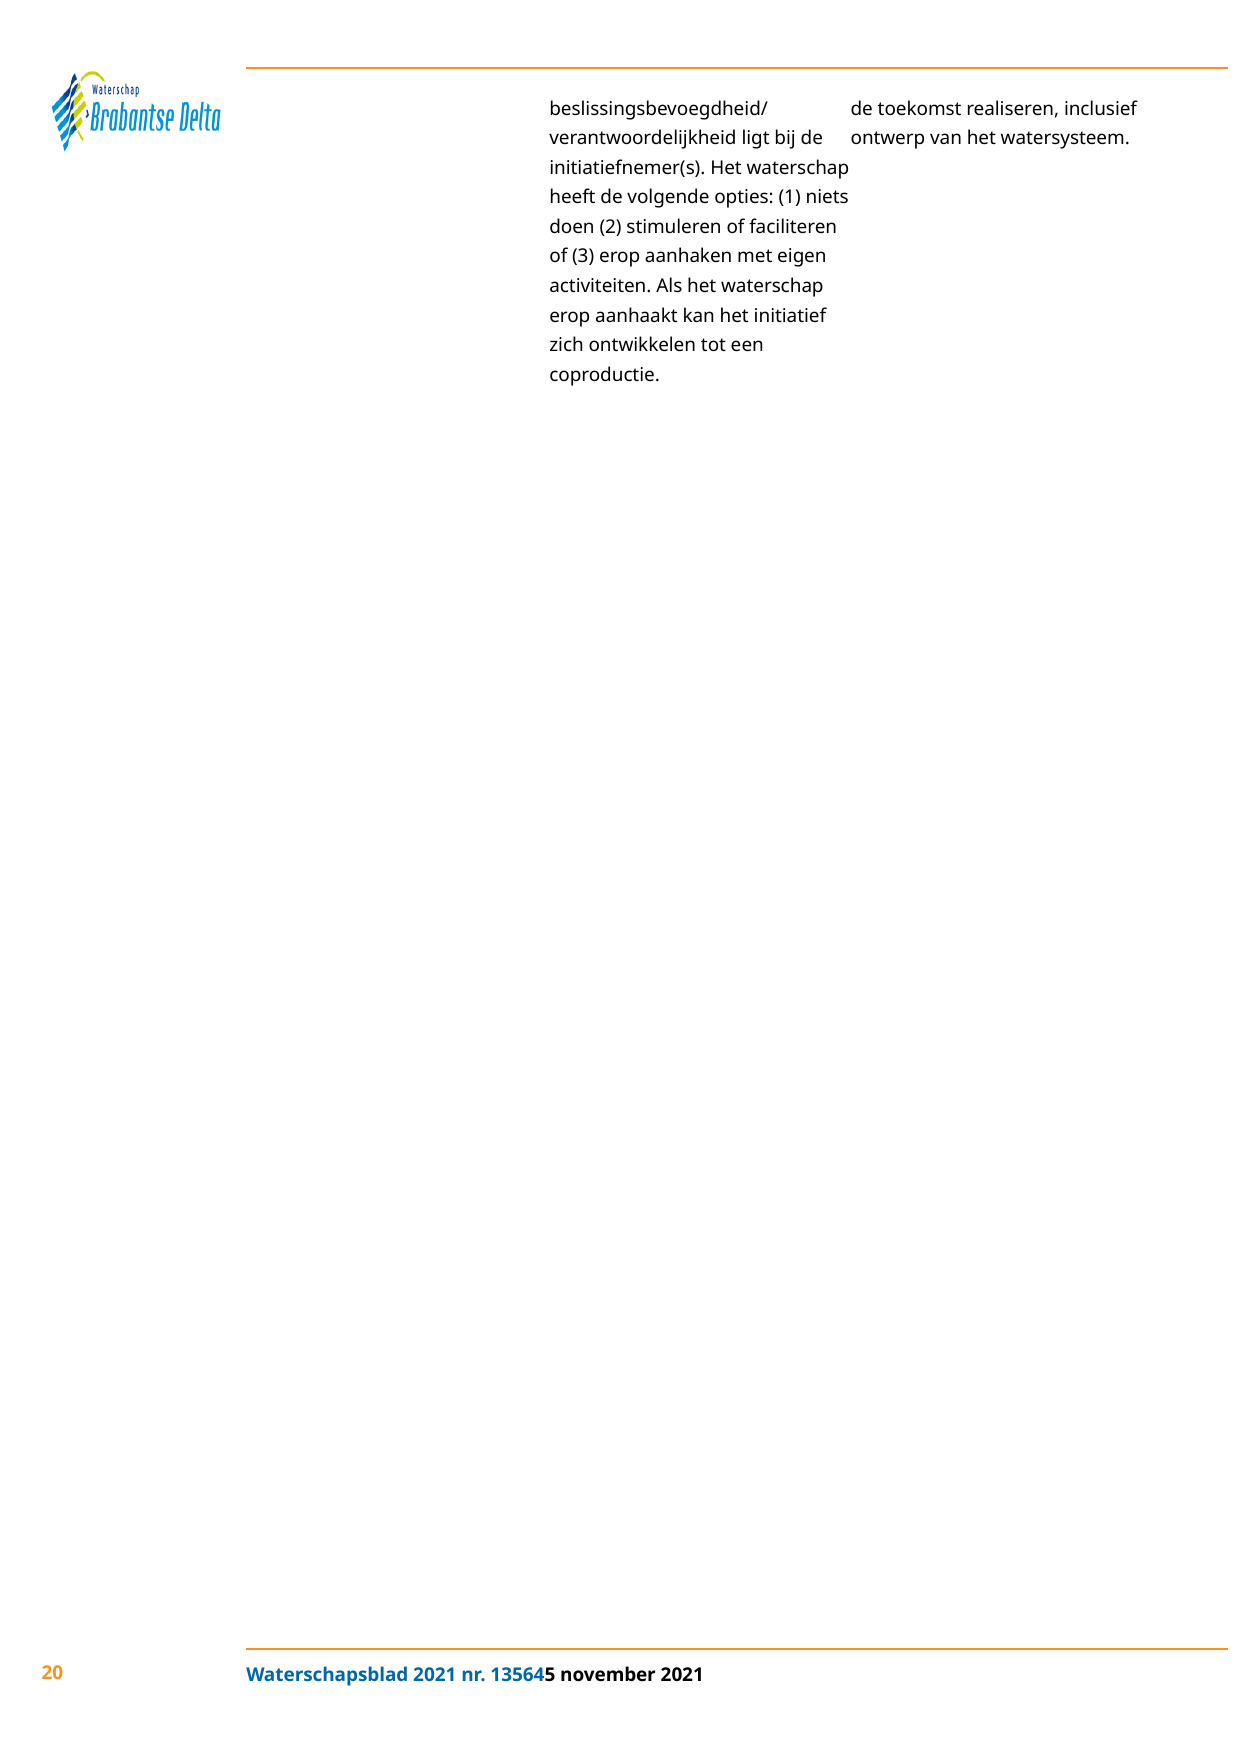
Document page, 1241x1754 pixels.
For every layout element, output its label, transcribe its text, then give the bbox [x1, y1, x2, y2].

picture [41, 47, 231, 172]
table_cell de toekomst realiseren, inclusief ontwerp van het watersysteem. [850, 95, 1152, 387]
table_cell [248, 95, 549, 387]
table_cell beslissingsbevoegdheid/ verantwoordelijkheid ligt bij de initiatiefnemer(s). Het waterschap heeft de volgende opties: (1) niets doen (2) stimuleren of faciliteren of (3) erop aanhaken met eigen activiteiten. Als het waterschap erop aanhaakt kan het initiatief zich ontwikkelen tot een coproductie. [549, 95, 850, 387]
